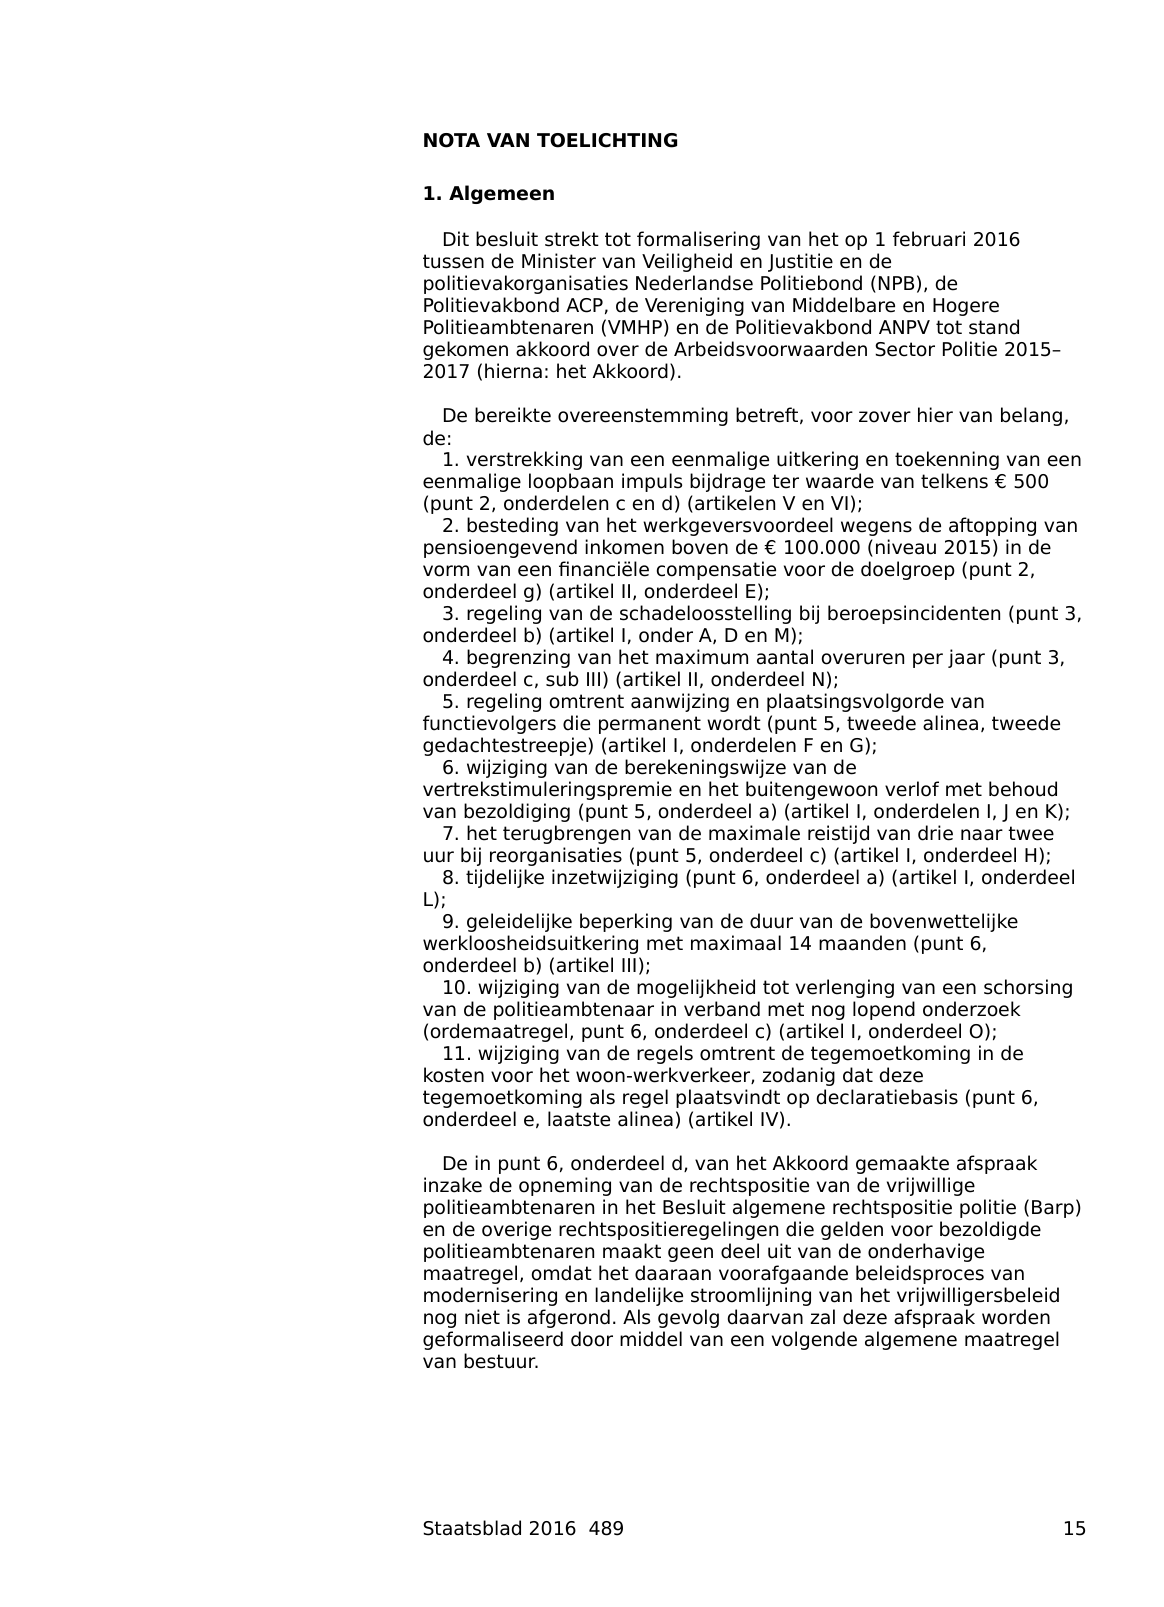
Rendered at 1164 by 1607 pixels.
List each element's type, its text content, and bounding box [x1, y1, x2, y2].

subtitle NOTA VAN TOELICHTING [422, 130, 1087, 152]
text 8. tijdelijke inzetwijziging (punt 6, onderdeel a) (artikel I, onderdeel L); [422, 867, 1087, 911]
text Dit besluit strekt tot formalisering van het op 1 februari 2016 tussen de Minister van Veiligheid en Justitie en de politievakorganisaties Nederlandse Politiebond (NPB), de Politievakbond ACP, de Vereniging van Middelbare en Hogere Politieambtenaren (VMHP) en de Politievakbond ANPV tot stand gekomen akkoord over de Arbeidsvoorwaarden Sector Politie 2015–2017 (hierna: het Akkoord). [422, 229, 1087, 383]
text 2. besteding van het werkgeversvoordeel wegens de aftopping van pensioengevend inkomen boven de € 100.000 (niveau 2015) in de vorm van een financiële compensatie voor de doelgroep (punt 2, onderdeel g) (artikel II, onderdeel E); [422, 515, 1087, 603]
text 11. wijziging van de regels omtrent de tegemoetkoming in de kosten voor het woon-werkverkeer, zodanig dat deze tegemoetkoming als regel plaatsvindt op declaratiebasis (punt 6, onderdeel e, laatste alinea) (artikel IV). [422, 1043, 1087, 1131]
text 10. wijziging van de mogelijkheid tot verlenging van een schorsing van de politieambtenaar in verband met nog lopend onderzoek (ordemaatregel, punt 6, onderdeel c) (artikel I, onderdeel O); [422, 977, 1087, 1043]
text 1. verstrekking van een eenmalige uitkering en toekenning van een eenmalige loopbaan impuls bijdrage ter waarde van telkens € 500 (punt 2, onderdelen c en d) (artikelen V en VI); [422, 449, 1087, 515]
text 5. regeling omtrent aanwijzing en plaatsingsvolgorde van functievolgers die permanent wordt (punt 5, tweede alinea, tweede gedachtestreepje) (artikel I, onderdelen F en G); [422, 691, 1087, 757]
text De in punt 6, onderdeel d, van het Akkoord gemaakte afspraak inzake de opneming van de rechtspositie van de vrijwillige politieambtenaren in het Besluit algemene rechtspositie politie (Barp) en de overige rechtspositieregelingen die gelden voor bezoldigde politieambtenaren maakt geen deel uit van de onderhavige maatregel, omdat het daaraan voorafgaande beleidsproces van modernisering en landelijke stroomlijning van het vrijwilligersbeleid nog niet is afgerond. Als gevolg daarvan zal deze afspraak worden geformaliseerd door middel van een volgende algemene maatregel van bestuur. [422, 1153, 1087, 1373]
text 3. regeling van de schadeloosstelling bij beroepsincidenten (punt 3, onderdeel b) (artikel I, onder A, D en M); [422, 603, 1087, 647]
text 9. geleidelijke beperking van de duur van de bovenwettelijke werkloosheidsuitkering met maximaal 14 maanden (punt 6, onderdeel b) (artikel III); [422, 911, 1087, 977]
text 7. het terugbrengen van de maximale reistijd van drie naar twee uur bij reorganisaties (punt 5, onderdeel c) (artikel I, onderdeel H); [422, 823, 1087, 867]
text 4. begrenzing van het maximum aantal overuren per jaar (punt 3, onderdeel c, sub III) (artikel II, onderdeel N); [422, 647, 1087, 691]
text De bereikte overeenstemming betreft, voor zover hier van belang, de: [422, 405, 1087, 449]
text 6. wijziging van de berekeningswijze van de vertrekstimuleringspremie en het buitengewoon verlof met behoud van bezoldiging (punt 5, onderdeel a) (artikel I, onderdelen I, J en K); [422, 757, 1087, 823]
subtitle 1. Algemeen [422, 182, 1087, 204]
